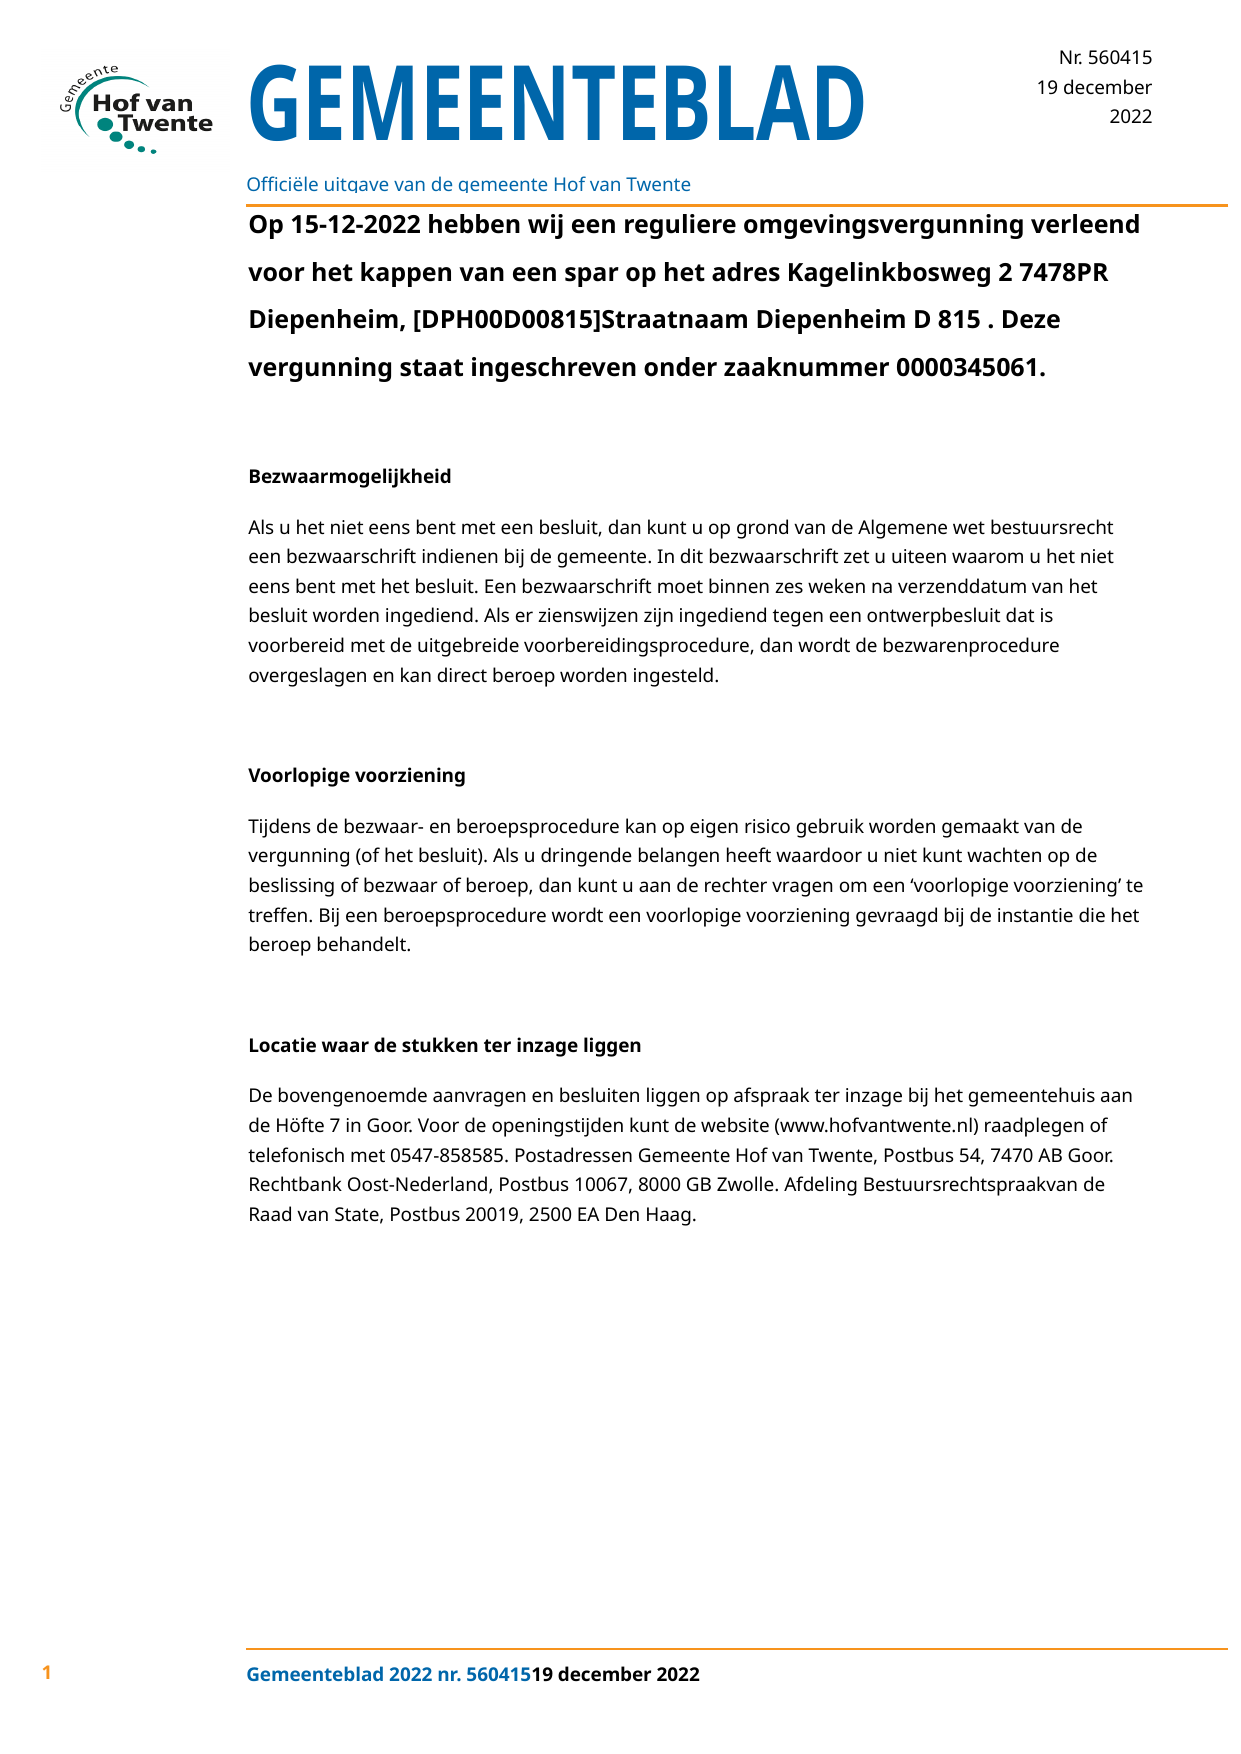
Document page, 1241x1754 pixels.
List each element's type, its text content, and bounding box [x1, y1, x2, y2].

picture [41, 47, 231, 172]
text Voorlopige voorziening [248, 763, 1152, 788]
text Op 15-12-2022 hebben wij een reguliere omgevingsvergunning verleend voor het kappen van een spar op het adres Kagelinkbosweg 2 7478PR Diepenheim, [DPH00D00815]Straatnaam Diepenheim D 815 . Deze vergunning staat ingeschreven onder zaaknummer 0000345061. [248, 207, 1152, 384]
text De bovengenoemde aanvragen en besluiten liggen op afspraak ter inzage bij het gemeentehuis aan de Höfte 7 in Goor. Voor de openingstijden kunt de website (www.hofvantwente.nl) raadplegen of telefonisch met 0547-858585. Postadressen Gemeente Hof van Twente, Postbus 54, 7470 AB Goor. Rechtbank Oost-Nederland, Postbus 10067, 8000 GB Zwolle. Afdeling Bestuursrechtspraakvan de Raad van State, Postbus 20019, 2500 EA Den Haag. [248, 1083, 1152, 1227]
text Bezwaarmogelijkheid [248, 463, 1152, 489]
text Tijdens de bezwaar- en beroepsprocedure kan op eigen risico gebruik worden gemaakt van de vergunning (of het besluit). Als u dringende belangen heeft waardoor u niet kunt wachten op de beslissing of bezwaar of beroep, dan kunt u aan de rechter vragen om een ‘voorlopige voorziening’ te treffen. Bij een beroepsprocedure wordt een voorlopige voorziening gevraagd bij de instantie die het beroep behandelt. [248, 813, 1152, 957]
text Als u het niet eens bent met een besluit, dan kunt u op grond van de Algemene wet bestuursrecht een bezwaarschrift indienen bij de gemeente. In dit bezwaarschrift zet u uiteen waarom u het niet eens bent met het besluit. Een bezwaarschrift moet binnen zes weken na verzenddatum van het besluit worden ingediend. Als er zienswijzen zijn ingediend tegen een ontwerpbesluit dat is voorbereid met de uitgebreide voorbereidingsprocedure, dan wordt de bezwarenprocedure overgeslagen en kan direct beroep worden ingesteld. [248, 514, 1152, 688]
text Locatie waar de stukken ter inzage liggen [248, 1032, 1152, 1058]
